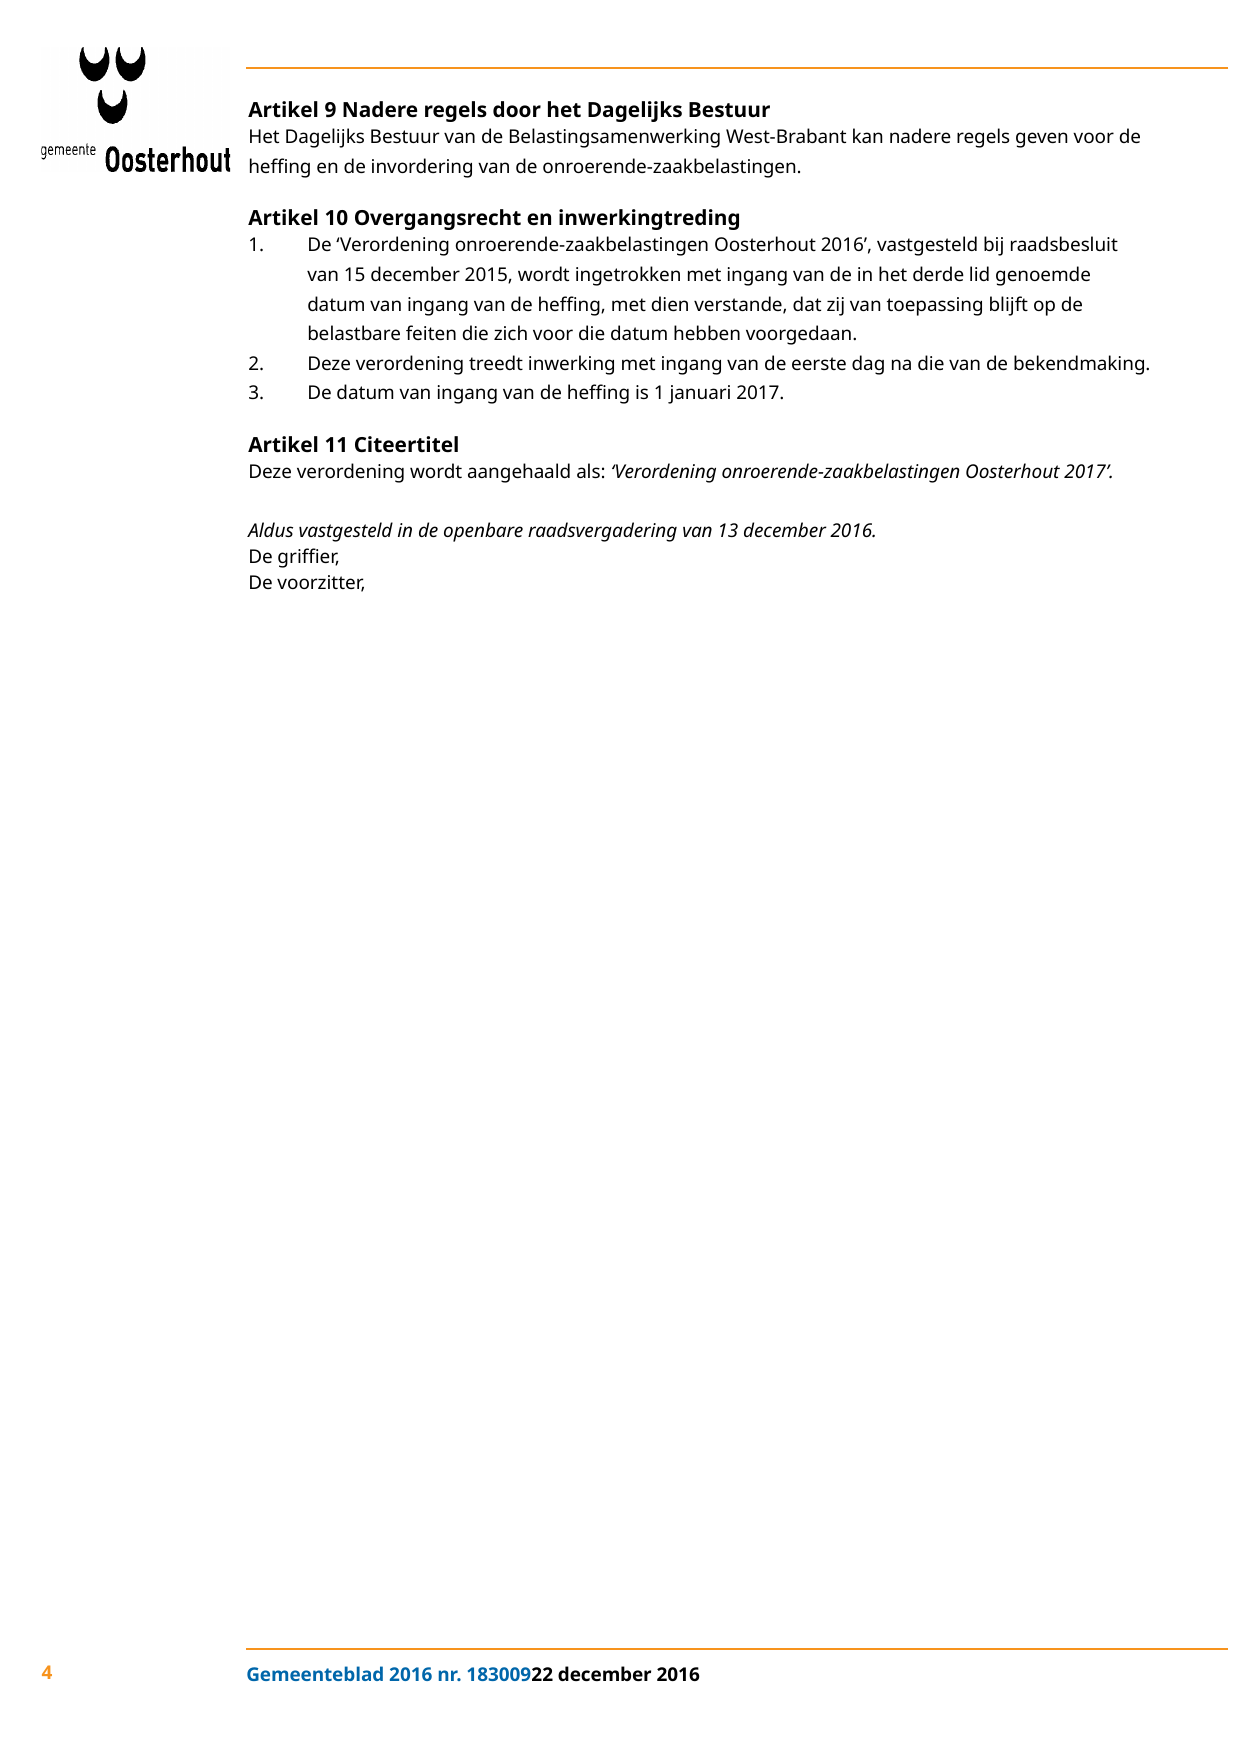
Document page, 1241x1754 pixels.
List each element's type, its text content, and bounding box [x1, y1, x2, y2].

list Deze verordening treedt inwerking met ingang van de eerste dag na die van de bekendmaking. [248, 350, 1152, 376]
text Aldus vastgesteld in de openbare raadsvergadering van 13 december 2016. [248, 518, 1152, 543]
text De voorzitter, [248, 569, 1152, 595]
text Deze verordening wordt aangehaald als: ‘Verordening onroerende-zaakbelastingen Oosterhout 2017’. [248, 458, 1152, 484]
list De ‘Verordening onroerende-zaakbelastingen Oosterhout 2016’, vastgesteld bij raadsbesluit van 15 december 2015, wordt ingetrokken met ingang van de in het derde lid genoemde datum van ingang van de heffing, met dien verstande, dat zij van toepassing blijft op de belastbare feiten die zich voor die datum hebben voorgedaan. [248, 232, 1152, 346]
text Het Dagelijks Bestuur van de Belastingsamenwerking West-Brabant kan nadere regels geven voor de heffing en de invordering van de onroerende-zaakbelastingen. [248, 123, 1152, 178]
text Artikel 10 Overgangsrecht en inwerkingtreding [248, 203, 1152, 232]
text Artikel 11 Citeertitel [248, 430, 1152, 458]
text Artikel 9 Nadere regels door het Dagelijks Bestuur [248, 95, 1152, 123]
list De datum van ingang van de heffing is 1 januari 2017. [248, 379, 1152, 405]
text De griffier, [248, 543, 1152, 569]
picture [41, 47, 231, 172]
